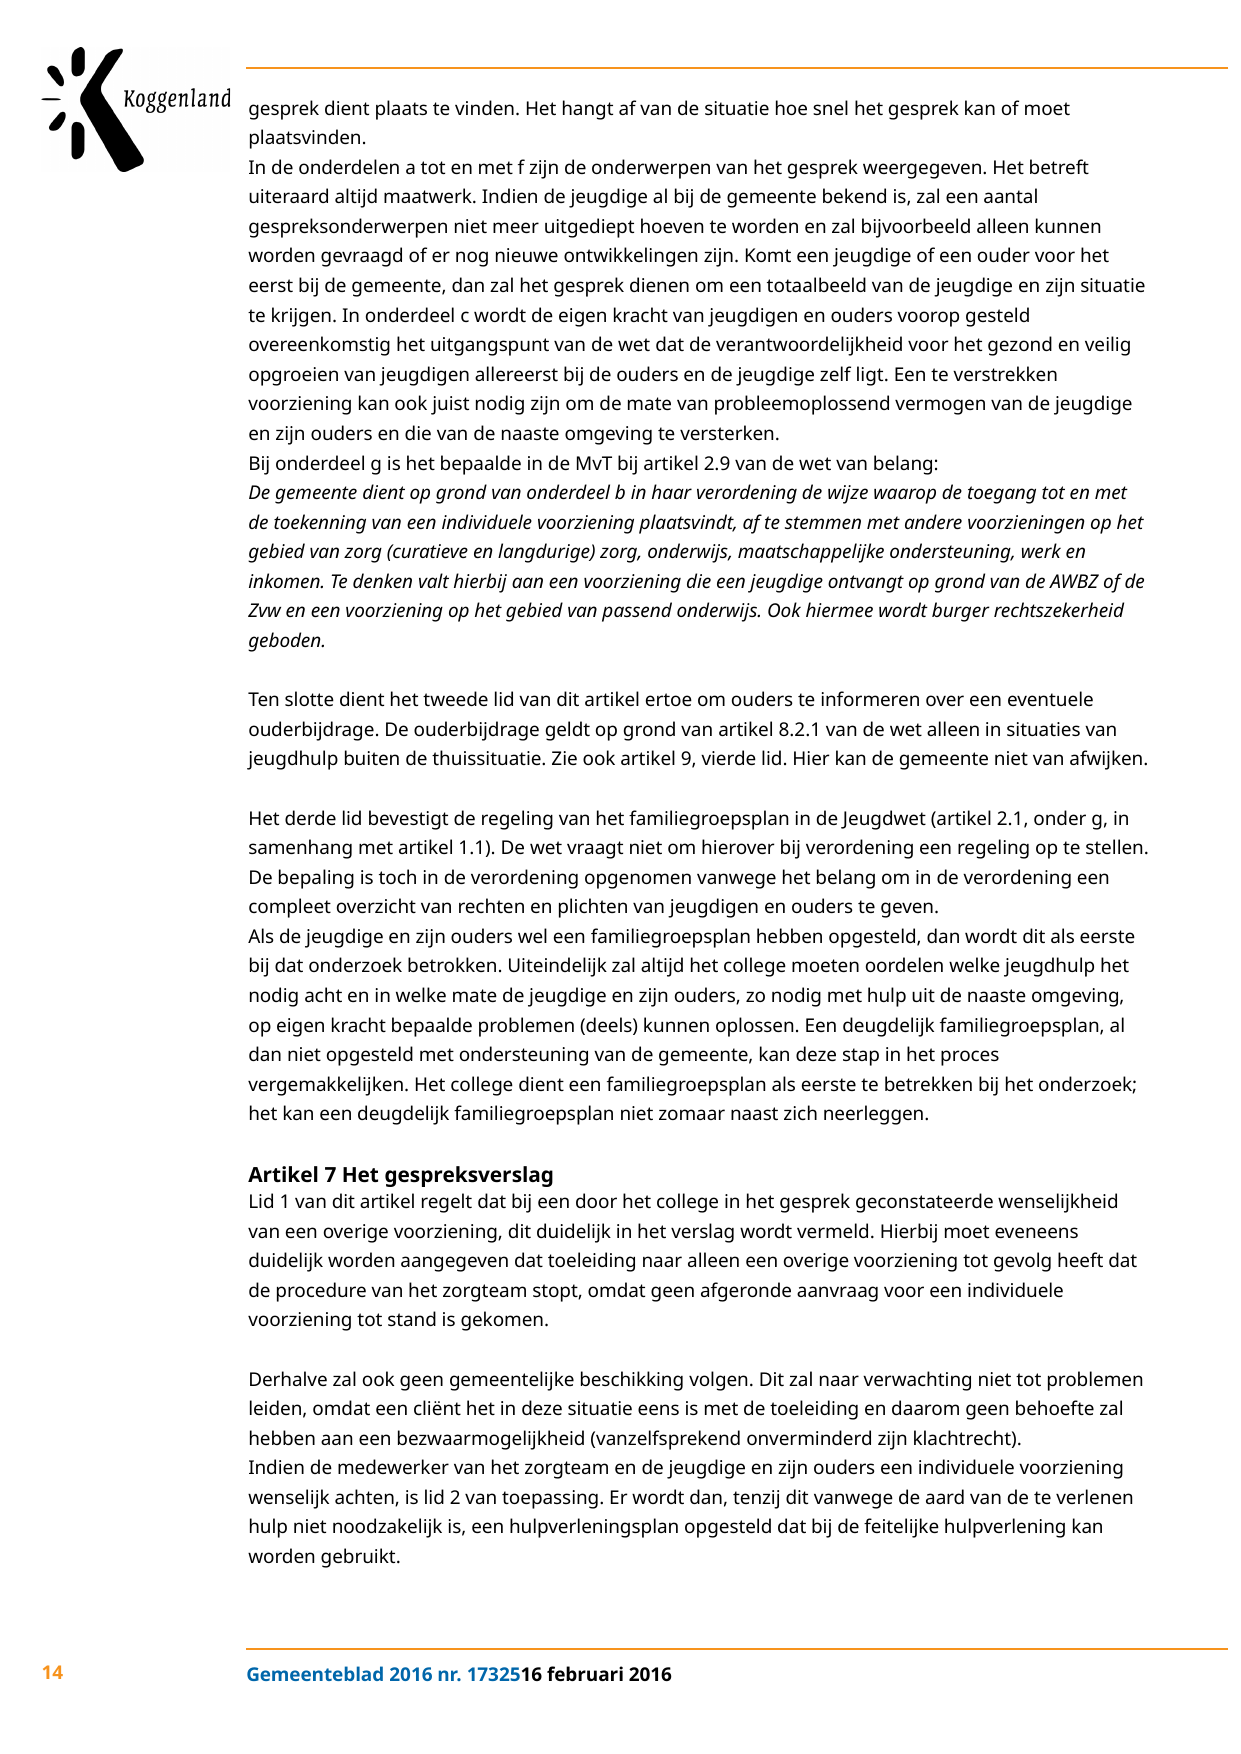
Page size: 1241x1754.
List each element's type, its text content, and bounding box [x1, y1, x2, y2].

picture [41, 47, 231, 172]
text Artikel 7 Het gespreksverslag [248, 1160, 1152, 1188]
text Ten slotte dient het tweede lid van dit artikel ertoe om ouders te informeren over een eventuele ouderbijdrage. De ouderbijdrage geldt op grond van artikel 8.2.1 van de wet alleen in situaties van jeugdhulp buiten de thuissituatie. Zie ook artikel 9, vierde lid. Hier kan de gemeente niet van afwijken. [248, 686, 1152, 771]
text In de onderdelen a tot en met f zijn de onderwerpen van het gesprek weergegeven. Het betreft uiteraard altijd maatwerk. Indien de jeugdige al bij de gemeente bekend is, zal een aantal gespreksonderwerpen niet meer uitgediept hoeven te worden en zal bijvoorbeeld alleen kunnen worden gevraagd of er nog nieuwe ontwikkelingen zijn. Komt een jeugdige of een ouder voor het eerst bij de gemeente, dan zal het gesprek dienen om een totaalbeeld van de jeugdige en zijn situatie te krijgen. In onderdeel c wordt de eigen kracht van jeugdigen en ouders voorop gesteld overeenkomstig het uitgangspunt van de wet dat de verantwoordelijkheid voor het gezond en veilig opgroeien van jeugdigen allereerst bij de ouders en de jeugdige zelf ligt. Een te verstrekken voorziening kan ook juist nodig zijn om de mate van probleemoplossend vermogen van de jeugdige en zijn ouders en die van de naaste omgeving te versterken. [248, 154, 1152, 446]
text gesprek dient plaats te vinden. Het hangt af van de situatie hoe snel het gesprek kan of moet plaatsvinden. [248, 95, 1152, 150]
text Lid 1 van dit artikel regelt dat bij een door het college in het gesprek geconstateerde wenselijkheid van een overige voorziening, dit duidelijk in het verslag wordt vermeld. Hierbij moet eveneens duidelijk worden aangegeven dat toeleiding naar alleen een overige voorziening tot gevolg heeft dat de procedure van het zorgteam stopt, omdat geen afgeronde aanvraag voor een individuele voorziening tot stand is gekomen. [248, 1188, 1152, 1332]
text Het derde lid bevestigt de regeling van het familiegroepsplan in de Jeugdwet (artikel 2.1, onder g, in samenhang met artikel 1.1). De wet vraagt niet om hierover bij verordening een regeling op te stellen. De bepaling is toch in de verordening opgenomen vanwege het belang om in de verordening een compleet overzicht van rechten en plichten van jeugdigen en ouders te geven. [248, 805, 1152, 919]
text De gemeente dient op grond van onderdeel b in haar verordening de wijze waarop de toegang tot en met de toekenning van een individuele voorziening plaatsvindt, af te stemmen met andere voorzieningen op het gebied van zorg (curatieve en langdurige) zorg, onderwijs, maatschappelijke ondersteuning, werk en inkomen. Te denken valt hierbij aan een voorziening die een jeugdige ontvangt op grond van de AWBZ of de Zvw en een voorziening op het gebied van passend onderwijs. Ook hiermee wordt burger rechtszekerheid geboden. [248, 479, 1152, 653]
text Bij onderdeel g is het bepaalde in de MvT bij artikel 2.9 van de wet van belang: [248, 450, 1152, 476]
text Derhalve zal ook geen gemeentelijke beschikking volgen. Dit zal naar verwachting niet tot problemen leiden, omdat een cliënt het in deze situatie eens is met de toeleiding en daarom geen behoefte zal hebben aan een bezwaarmogelijkheid (vanzelfsprekend onverminderd zijn klachtrecht). [248, 1366, 1152, 1451]
text Indien de medewerker van het zorgteam en de jeugdige en zijn ouders een individuele voorziening wenselijk achten, is lid 2 van toepassing. Er wordt dan, tenzij dit vanwege de aard van de te verlenen hulp niet noodzakelijk is, een hulpverleningsplan opgesteld dat bij de feitelijke hulpverlening kan worden gebruikt. [248, 1454, 1152, 1569]
text Als de jeugdige en zijn ouders wel een familiegroepsplan hebben opgesteld, dan wordt dit als eerste bij dat onderzoek betrokken. Uiteindelijk zal altijd het college moeten oordelen welke jeugdhulp het nodig acht en in welke mate de jeugdige en zijn ouders, zo nodig met hulp uit de naaste omgeving, op eigen kracht bepaalde problemen (deels) kunnen oplossen. Een deugdelijk familiegroepsplan, al dan niet opgesteld met ondersteuning van de gemeente, kan deze stap in het proces vergemakkelijken. Het college dient een familiegroepsplan als eerste te betrekken bij het onderzoek; het kan een deugdelijk familiegroepsplan niet zomaar naast zich neerleggen. [248, 923, 1152, 1126]
